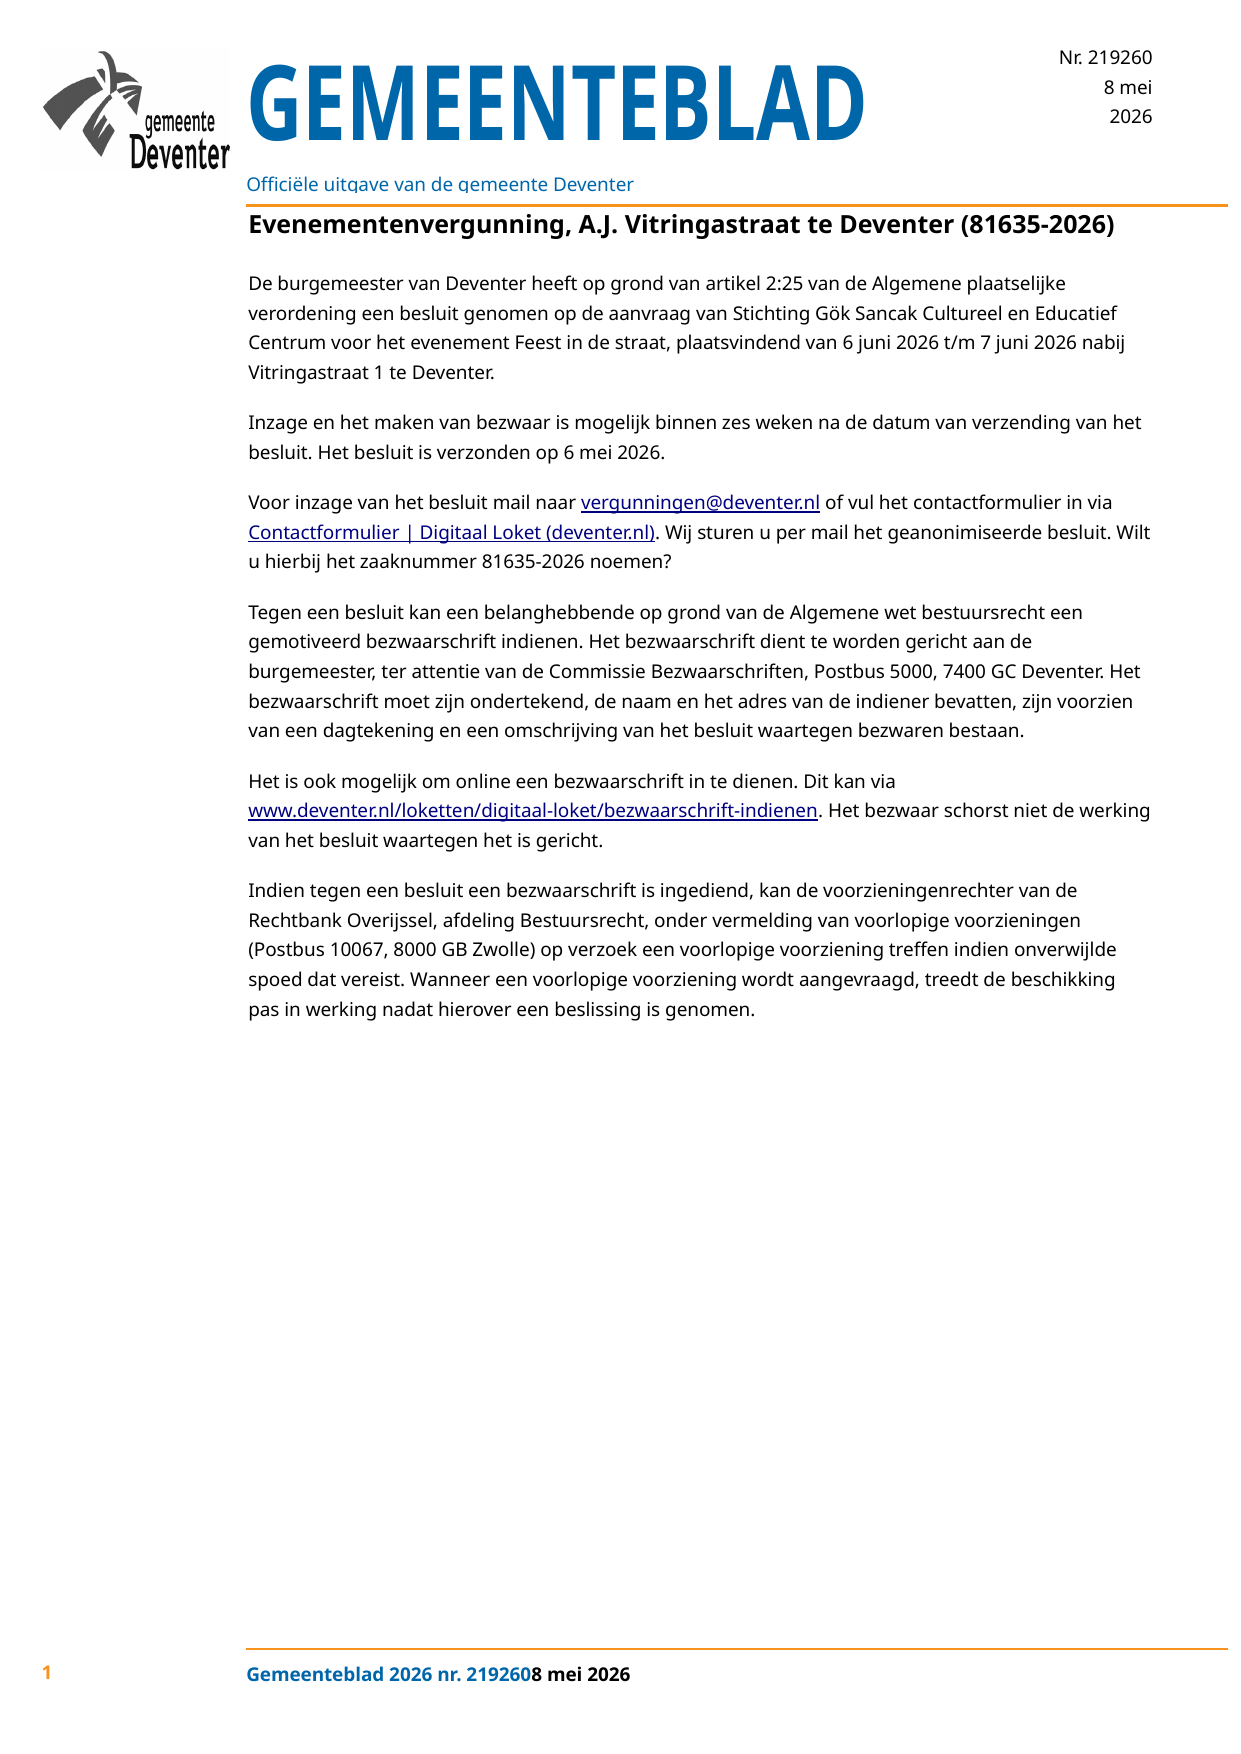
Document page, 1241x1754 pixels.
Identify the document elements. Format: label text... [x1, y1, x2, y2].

text Indien tegen een besluit een bezwaarschrift is ingediend, kan de voorzieningenrechter van de Rechtbank Overijssel, afdeling Bestuursrecht, onder vermelding van voorlopige voorzieningen (Postbus 10067, 8000 GB Zwolle) op verzoek een voorlopige voorziening treffen indien onverwijlde spoed dat vereist. Wanneer een voorlopige voorziening wordt aangevraagd, treedt de beschikking pas in werking nadat hierover een beslissing is genomen. [248, 877, 1152, 1021]
text Inzage en het maken van bezwaar is mogelijk binnen zes weken na de datum van verzending van het besluit. Het besluit is verzonden op 6 mei 2026. [248, 409, 1152, 465]
text De burgemeester van Deventer heeft op grond van artikel 2:25 van de Algemene plaatselijke verordening een besluit genomen op de aanvraag van Stichting Gök Sancak Cultureel en Educatief Centrum voor het evenement Feest in de straat, plaatsvindend van 6 juni 2026 t/m 7 juni 2026 nabij Vitringastraat 1 te Deventer. [248, 270, 1152, 385]
picture [41, 47, 231, 172]
text Voor inzage van het besluit mail naar vergunningen@deventer.nl of vul het contactformulier in via Contactformulier | Digitaal Loket (deventer.nl). Wij sturen u per mail het geanonimiseerde besluit. Wilt u hierbij het zaaknummer 81635-2026 noemen? [248, 489, 1152, 574]
text Het is ook mogelijk om online een bezwaarschrift in te dienen. Dit kan via www.deventer.nl/loketten/digitaal-loket/bezwaarschrift-indienen. Het bezwaar schorst niet de werking van het besluit waartegen het is gericht. [248, 768, 1152, 853]
text Evenementenvergunning, A.J. Vitringastraat te Deventer (81635-2026) [248, 207, 1152, 241]
text Tegen een besluit kan een belanghebbende op grond van de Algemene wet bestuursrecht een gemotiveerd bezwaarschrift indienen. Het bezwaarschrift dient te worden gericht aan de burgemeester, ter attentie van de Commissie Bezwaarschriften, Postbus 5000, 7400 GC Deventer. Het bezwaarschrift moet zijn ondertekend, de naam en het adres van de indiener bevatten, zijn voorzien van een dagtekening en een omschrijving van het besluit waartegen bezwaren bestaan. [248, 599, 1152, 743]
